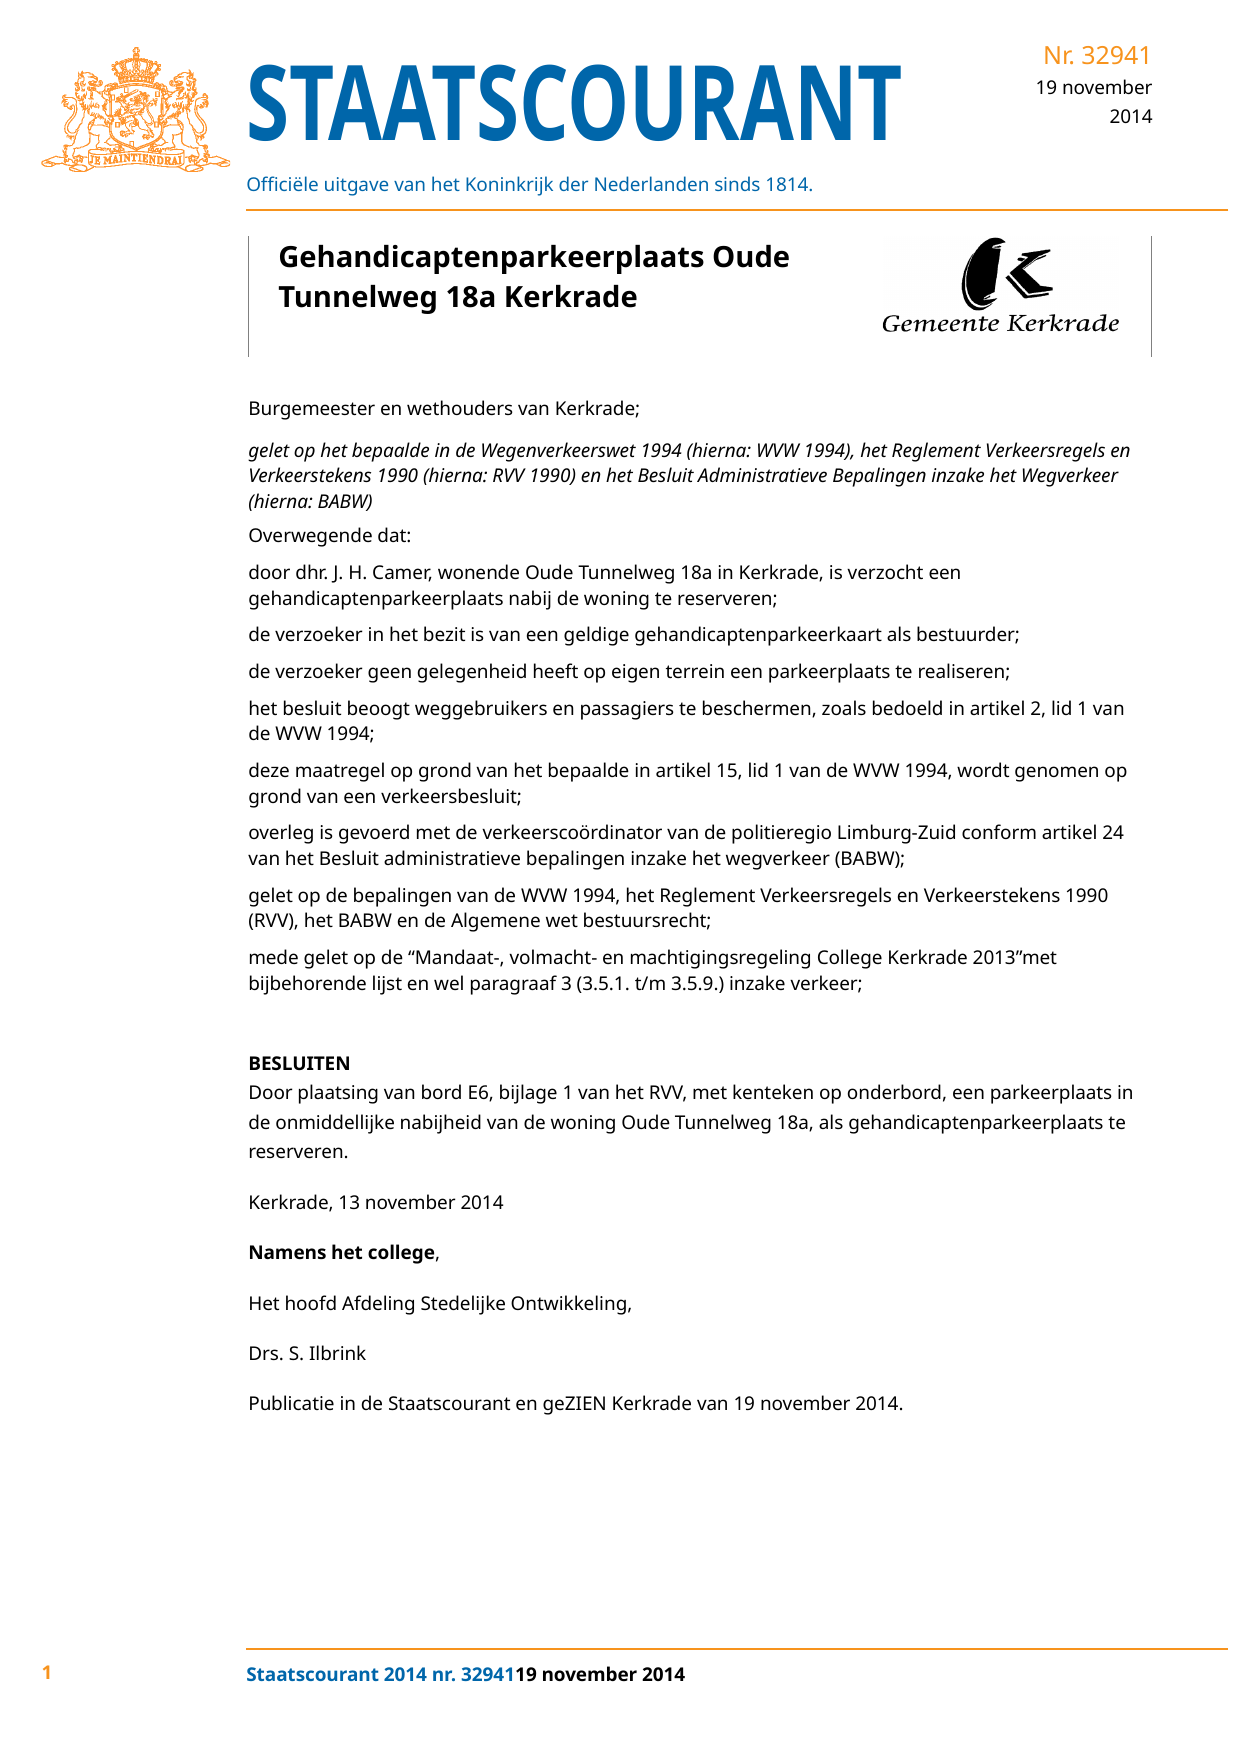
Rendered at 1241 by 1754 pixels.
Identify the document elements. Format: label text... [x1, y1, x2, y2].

picture [882, 236, 1119, 332]
table_header Gehandicaptenparkeerplaats Oude Tunnelweg 18a Kerkrade [249, 236, 850, 357]
text Het hoofd Afdeling Stedelijke Ontwikkeling, [248, 1290, 1152, 1316]
text Publicatie in de Staatscourant en geZIEN Kerkrade van 19 november 2014. [248, 1391, 1152, 1416]
text de verzoeker geen gelegenheid heeft op eigen terrein een parkeerplaats te realiseren; [248, 658, 1152, 684]
text de verzoeker in het bezit is van een geldige gehandicaptenparkeerkaart als bestuurder; [248, 621, 1152, 647]
text Door plaatsing van bord E6, bijlage 1 van het RVV, met kenteken op onderbord, een parkeerplaats in de onmiddellijke nabijheid van de woning Oude Tunnelweg 18a, als gehandicaptenparkeerplaats te reserveren. [248, 1079, 1152, 1164]
text Overwegende dat: [248, 522, 1152, 548]
text het besluit beoogt weggebruikers en passagiers te beschermen, zoals bedoeld in artikel 2, lid 1 van de WVW 1994; [248, 695, 1152, 746]
text Kerkrade, 13 november 2014 [248, 1189, 1152, 1215]
text mede gelet op de “Mandaat-, volmacht- en machtigingsregeling College Kerkrade 2013”met bijbehorende lijst en wel paragraaf 3 (3.5.1. t/m 3.5.9.) inzake verkeer; [248, 944, 1152, 996]
text deze maatregel op grond van het bepaalde in artikel 15, lid 1 van de WVW 1994, wordt genomen op grond van een verkeersbesluit; [248, 757, 1152, 808]
text gelet op de bepalingen van de WVW 1994, het Reglement Verkeersregels en Verkeerstekens 1990 (RVV), het BABW en de Algemene wet bestuursrecht; [248, 882, 1152, 933]
text overleg is gevoerd met de verkeerscoördinator van de politieregio Limburg-Zuid conform artikel 24 van het Besluit administratieve bepalingen inzake het wegverkeer (BABW); [248, 819, 1152, 871]
text BESLUITEN [248, 1050, 1152, 1076]
text Drs. S. Ilbrink [248, 1340, 1152, 1366]
picture [41, 47, 231, 172]
text Namens het college, [248, 1239, 1152, 1265]
text door dhr. J. H. Camer, wonende Oude Tunnelweg 18a in Kerkrade, is verzocht een gehandicaptenparkeerplaats nabij de woning te reserveren; [248, 559, 1152, 610]
table_header [850, 236, 1151, 357]
text Burgemeester en wethouders van Kerkrade; [248, 395, 1152, 421]
text gelet op het bepaalde in de Wegenverkeerswet 1994 (hierna: WVW 1994), het Reglement Verkeersregels en Verkeerstekens 1990 (hierna: RVV 1990) en het Besluit Administratieve Bepalingen inzake het Wegverkeer (hierna: BABW) [248, 437, 1152, 514]
